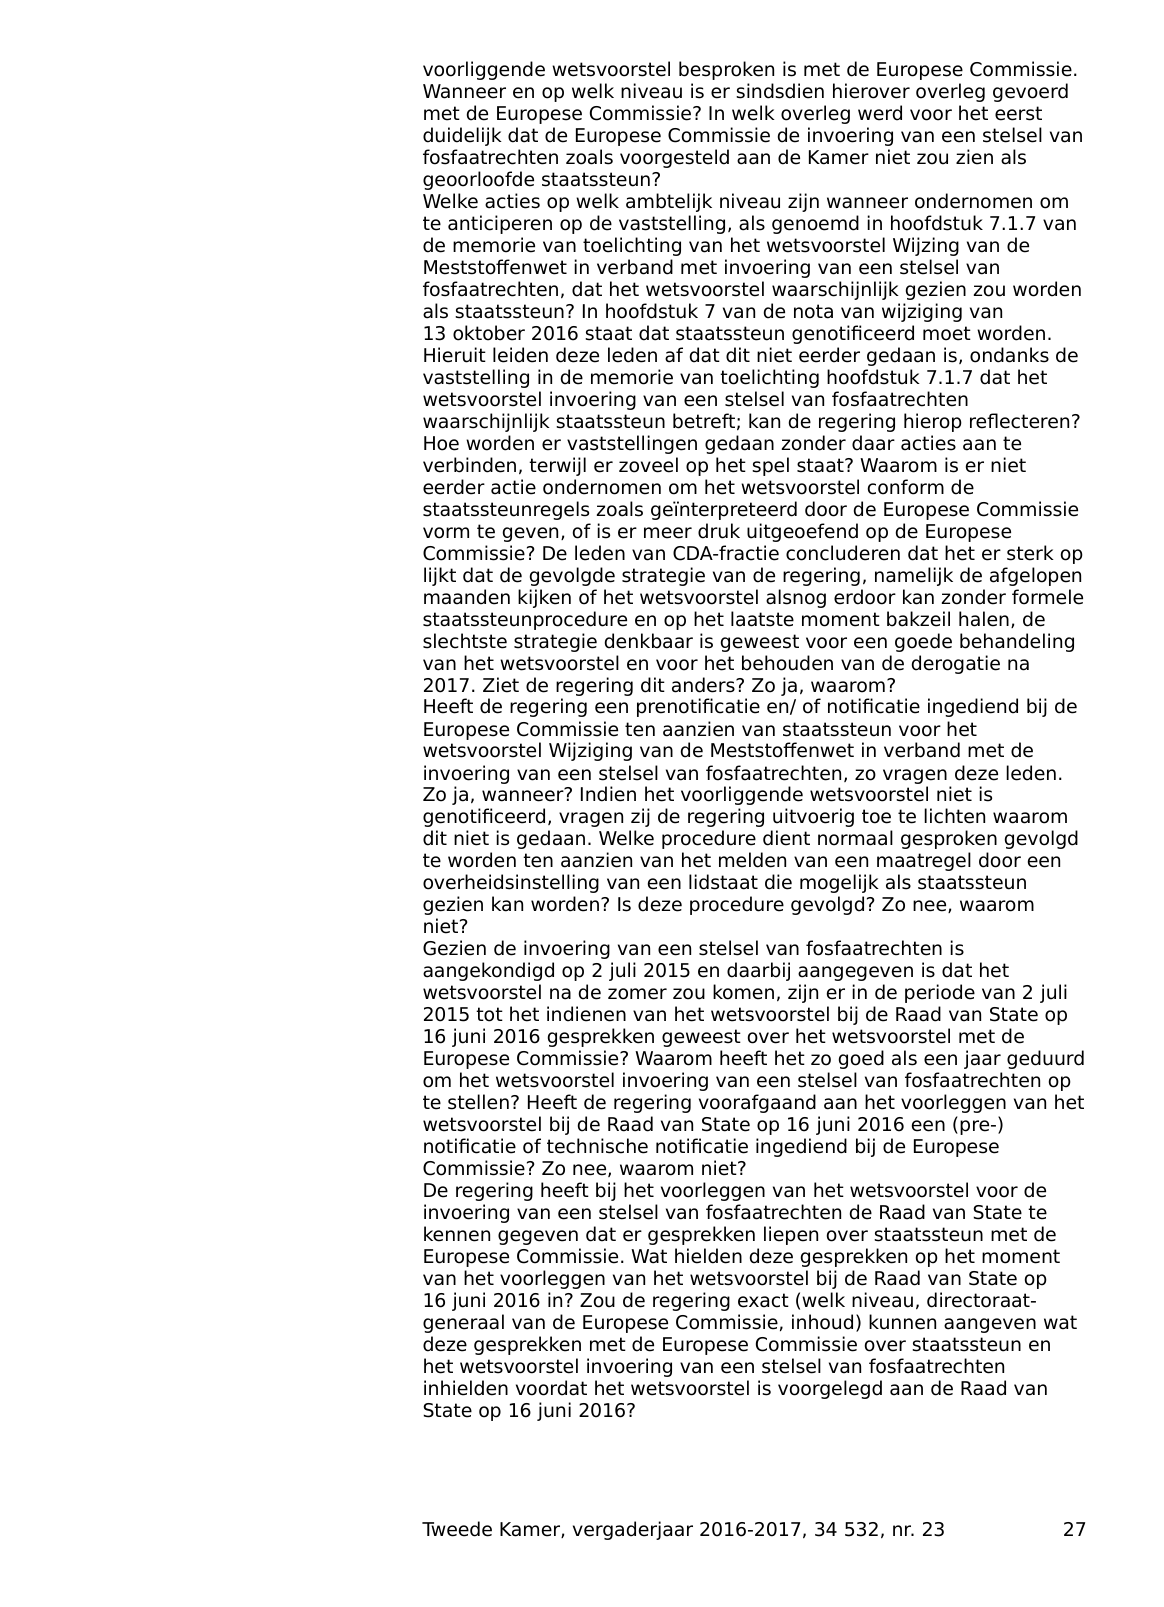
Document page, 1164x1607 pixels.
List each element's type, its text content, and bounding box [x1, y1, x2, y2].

text Heeft de regering een prenotificatie en/ of notificatie ingediend bij de Europese Commissie ten aanzien van staatssteun voor het wetsvoorstel Wijziging van de Meststoffenwet in verband met de invoering van een stelsel van fosfaatrechten, zo vragen deze leden. Zo ja, wanneer? Indien het voorliggende wetsvoorstel niet is genotificeerd, vragen zij de regering uitvoerig toe te lichten waarom dit niet is gedaan. Welke procedure dient normaal gesproken gevolgd te worden ten aanzien van het melden van een maatregel door een overheidsinstelling van een lidstaat die mogelijk als staatssteun gezien kan worden? Is deze procedure gevolgd? Zo nee, waarom niet? [422, 696, 1087, 938]
text De regering heeft bij het voorleggen van het wetsvoorstel voor de invoering van een stelsel van fosfaatrechten de Raad van State te kennen gegeven dat er gesprekken liepen over staatssteun met de Europese Commissie. Wat hielden deze gesprekken op het moment van het voorleggen van het wetsvoorstel bij de Raad van State op 16 juni 2016 in? Zou de regering exact (welk niveau, directoraat-generaal van de Europese Commissie, inhoud) kunnen aangeven wat deze gesprekken met de Europese Commissie over staatssteun en het wetsvoorstel invoering van een stelsel van fosfaatrechten inhielden voordat het wetsvoorstel is voorgelegd aan de Raad van State op 16 juni 2016? [422, 1180, 1087, 1422]
text voorliggende wetsvoorstel besproken is met de Europese Commissie. Wanneer en op welk niveau is er sindsdien hierover overleg gevoerd met de Europese Commissie? In welk overleg werd voor het eerst duidelijk dat de Europese Commissie de invoering van een stelsel van fosfaatrechten zoals voorgesteld aan de Kamer niet zou zien als geoorloofde staatssteun? [422, 59, 1087, 191]
text Gezien de invoering van een stelsel van fosfaatrechten is aangekondigd op 2 juli 2015 en daarbij aangegeven is dat het wetsvoorstel na de zomer zou komen, zijn er in de periode van 2 juli 2015 tot het indienen van het wetsvoorstel bij de Raad van State op 16 juni 2016 gesprekken geweest over het wetsvoorstel met de Europese Commissie? Waarom heeft het zo goed als een jaar geduurd om het wetsvoorstel invoering van een stelsel van fosfaatrechten op te stellen? Heeft de regering voorafgaand aan het voorleggen van het wetsvoorstel bij de Raad van State op 16 juni 2016 een (pre-) notificatie of technische notificatie ingediend bij de Europese Commissie? Zo nee, waarom niet? [422, 938, 1087, 1180]
text Welke acties op welk ambtelijk niveau zijn wanneer ondernomen om te anticiperen op de vaststelling, als genoemd in hoofdstuk 7.1.7 van de memorie van toelichting van het wetsvoorstel Wijzing van de Meststoffenwet in verband met invoering van een stelsel van fosfaatrechten, dat het wetsvoorstel waarschijnlijk gezien zou worden als staatssteun? In hoofdstuk 7 van de nota van wijziging van 13 oktober 2016 staat dat staatssteun genotificeerd moet worden. Hieruit leiden deze leden af dat dit niet eerder gedaan is, ondanks de vaststelling in de memorie van toelichting hoofdstuk 7.1.7 dat het wetsvoorstel invoering van een stelsel van fosfaatrechten waarschijnlijk staatssteun betreft; kan de regering hierop reflecteren? Hoe worden er vaststellingen gedaan zonder daar acties aan te verbinden, terwijl er zoveel op het spel staat? Waarom is er niet eerder actie ondernomen om het wetsvoorstel conform de staatssteunregels zoals geïnterpreteerd door de Europese Commissie vorm te geven, of is er meer druk uitgeoefend op de Europese Commissie? De leden van CDA-fractie concluderen dat het er sterk op lijkt dat de gevolgde strategie van de regering, namelijk de afgelopen maanden kijken of het wetsvoorstel alsnog erdoor kan zonder formele staatssteunprocedure en op het laatste moment bakzeil halen, de slechtste strategie denkbaar is geweest voor een goede behandeling van het wetsvoorstel en voor het behouden van de derogatie na 2017. Ziet de regering dit anders? Zo ja, waarom? [422, 191, 1087, 696]
